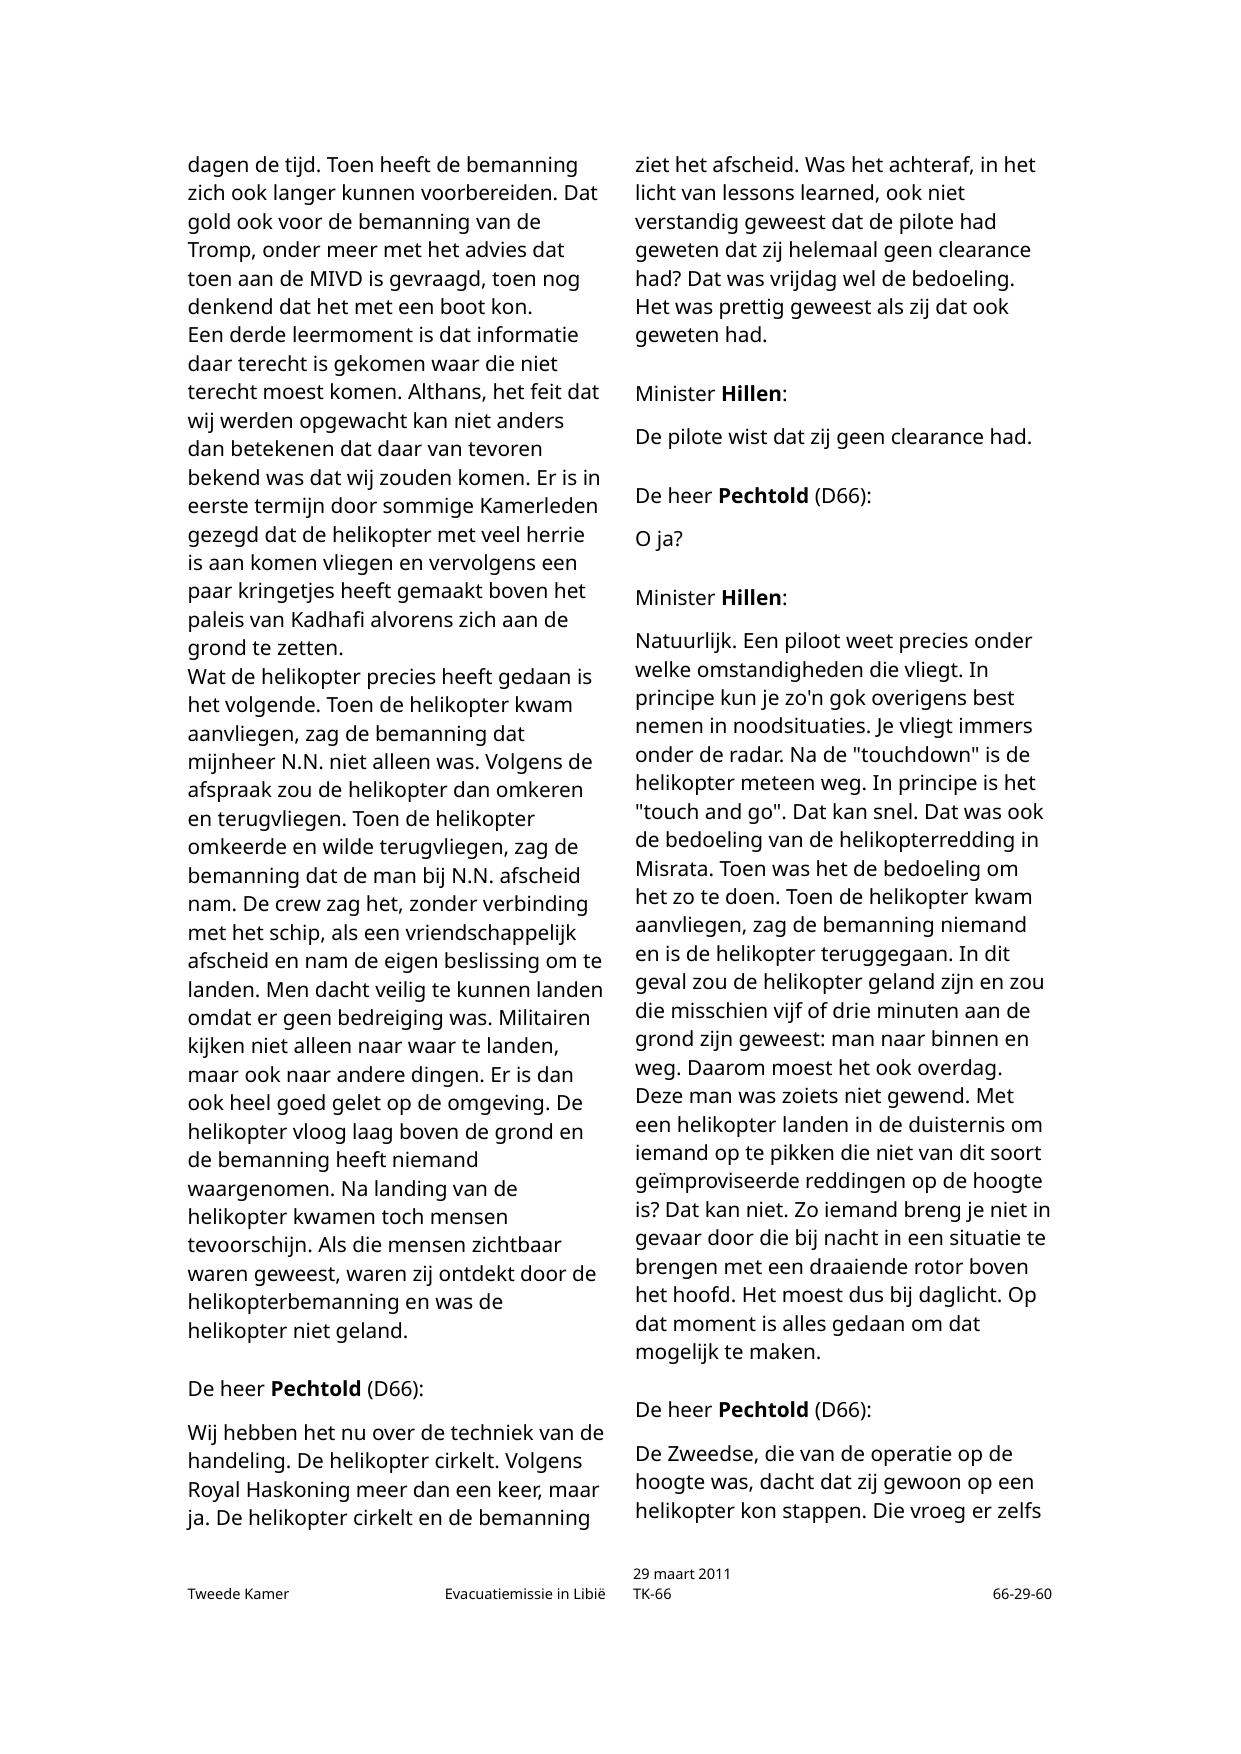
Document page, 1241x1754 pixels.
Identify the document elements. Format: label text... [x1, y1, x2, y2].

text dagen de tijd. Toen heeft de bemanning zich ook langer kunnen voorbereiden. Dat gold ook voor de bemanning van de Tromp, onder meer met het advies dat toen aan de MIVD is gevraagd, toen nog denkend dat het met een boot kon. [187, 150, 605, 321]
text O ja? [635, 524, 1053, 553]
text Minister Hillen: [635, 583, 1053, 611]
text De heer Pechtold (D66): [187, 1374, 605, 1403]
text ziet het afscheid. Was het achteraf, in het licht van lessons learned, ook niet verstandig geweest dat de pilote had geweten dat zij helemaal geen clearance had? Dat was vrijdag wel de bedoeling. Het was prettig geweest als zij dat ook geweten had. [635, 150, 1053, 349]
text De pilote wist dat zij geen clearance had. [635, 422, 1053, 451]
text Een derde leermoment is dat informatie daar terecht is gekomen waar die niet terecht moest komen. Althans, het feit dat wij werden opgewacht kan niet anders dan betekenen dat daar van tevoren bekend was dat wij zouden komen. Er is in eerste termijn door sommige Kamerleden gezegd dat de helikopter met veel herrie is aan komen vliegen en vervolgens een paar kringetjes heeft gemaakt boven het paleis van Kadhafi alvorens zich aan de grond te zetten. [187, 321, 605, 662]
text De Zweedse, die van de operatie op de hoogte was, dacht dat zij gewoon op een helikopter kon stappen. Die vroeg er zelfs [635, 1439, 1053, 1524]
text Natuurlijk. Een piloot weet precies onder welke omstandigheden die vliegt. In principe kun je zo'n gok overigens best nemen in noodsituaties. Je vliegt immers onder de radar. Na de "touchdown" is de helikopter meteen weg. In principe is het "touch and go". Dat kan snel. Dat was ook de bedoeling van de helikopterredding in Misrata. Toen was het de bedoeling om het zo te doen. Toen de helikopter kwam aanvliegen, zag de bemanning niemand en is de helikopter teruggegaan. In dit geval zou de helikopter geland zijn en zou die misschien vijf of drie minuten aan de grond zijn geweest: man naar binnen en weg. Daarom moest het ook overdag. Deze man was zoiets niet gewend. Met een helikopter landen in de duisternis om iemand op te pikken die niet van dit soort geïmproviseerde reddingen op de hoogte is? Dat kan niet. Zo iemand breng je niet in gevaar door die bij nacht in een situatie te brengen met een draaiende rotor boven het hoofd. Het moest dus bij daglicht. Op dat moment is alles gedaan om dat mogelijk te maken. [635, 626, 1053, 1366]
text Minister Hillen: [635, 379, 1053, 407]
text Wij hebben het nu over de techniek van de handeling. De helikopter cirkelt. Volgens Royal Haskoning meer dan een keer, maar ja. De helikopter cirkelt en de bemanning [187, 1418, 605, 1532]
text Wat de helikopter precies heeft gedaan is het volgende. Toen de helikopter kwam aanvliegen, zag de bemanning dat mijnheer N.N. niet alleen was. Volgens de afspraak zou de helikopter dan omkeren en terugvliegen. Toen de helikopter omkeerde en wilde terugvliegen, zag de bemanning dat de man bij N.N. afscheid nam. De crew zag het, zonder verbinding met het schip, als een vriendschappelijk afscheid en nam de eigen beslissing om te landen. Men dacht veilig te kunnen landen omdat er geen bedreiging was. Militairen kijken niet alleen naar waar te landen, maar ook naar andere dingen. Er is dan ook heel goed gelet op de omgeving. De helikopter vloog laag boven de grond en de bemanning heeft niemand waargenomen. Na landing van de helikopter kwamen toch mensen tevoorschijn. Als die mensen zichtbaar waren geweest, waren zij ontdekt door de helikopterbemanning en was de helikopter niet geland. [187, 662, 605, 1344]
text De heer Pechtold (D66): [635, 1396, 1053, 1424]
text De heer Pechtold (D66): [635, 481, 1053, 509]
